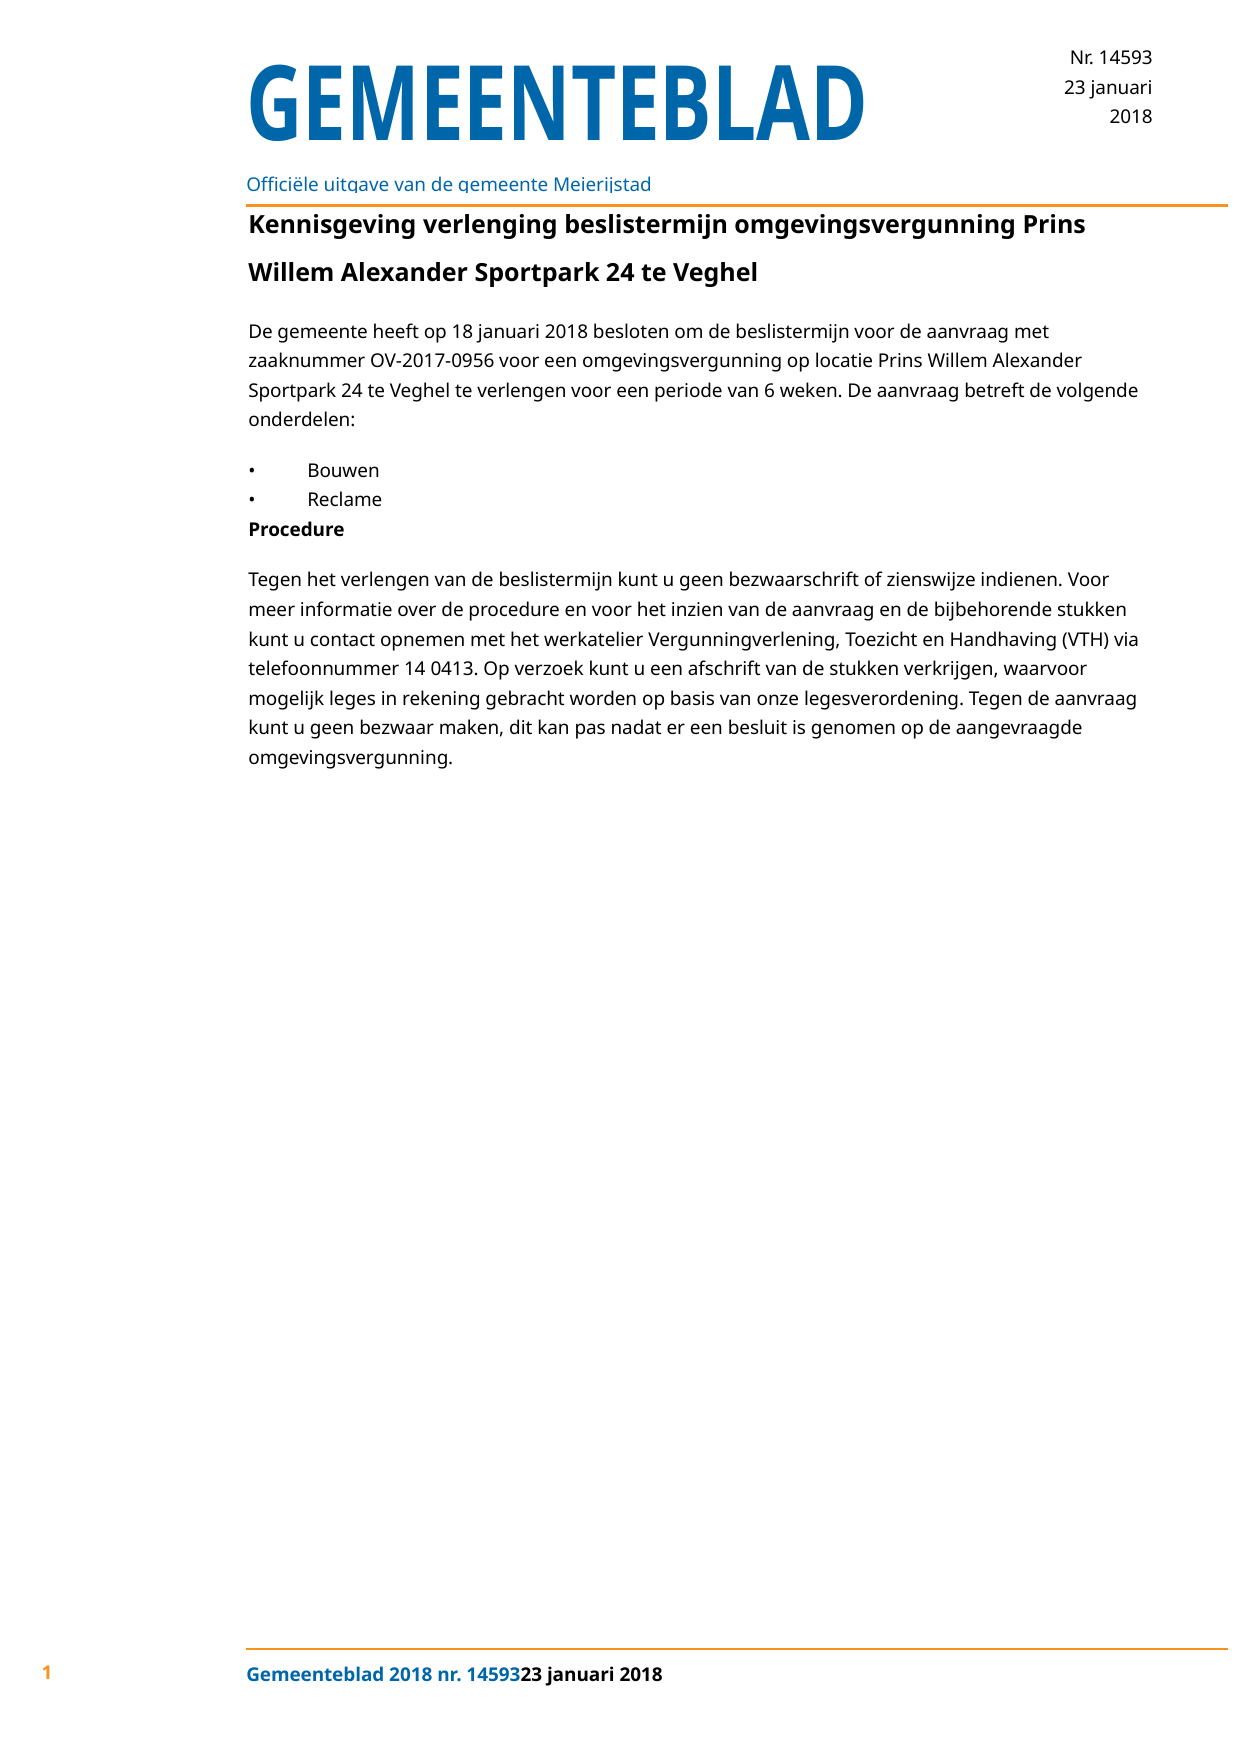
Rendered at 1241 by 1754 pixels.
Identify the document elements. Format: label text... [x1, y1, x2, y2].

text De gemeente heeft op 18 januari 2018 besloten om de beslistermijn voor de aanvraag met zaaknummer OV-2017-0956 voor een omgevingsvergunning op locatie Prins Willem Alexander Sportpark 24 te Veghel te verlengen voor een periode van 6 weken. De aanvraag betreft de volgende onderdelen: [248, 318, 1152, 432]
list Reclame [248, 487, 1152, 512]
list Bouwen [248, 457, 1152, 483]
picture [41, 47, 231, 172]
text Procedure [248, 516, 1152, 542]
text Tegen het verlengen van de beslistermijn kunt u geen bezwaarschrift of zienswijze indienen. Voor meer informatie over de procedure en voor het inzien van de aanvraag en de bijbehorende stukken kunt u contact opnemen met het werkatelier Vergunningverlening, Toezicht en Handhaving (VTH) via telefoonnummer 14 0413. Op verzoek kunt u een afschrift van de stukken verkrijgen, waarvoor mogelijk leges in rekening gebracht worden op basis van onze legesverordening. Tegen de aanvraag kunt u geen bezwaar maken, dit kan pas nadat er een besluit is genomen op de aangevraagde omgevingsvergunning. [248, 567, 1152, 770]
text Kennisgeving verlenging beslistermijn omgevingsvergunning Prins Willem Alexander Sportpark 24 te Veghel [248, 207, 1152, 288]
